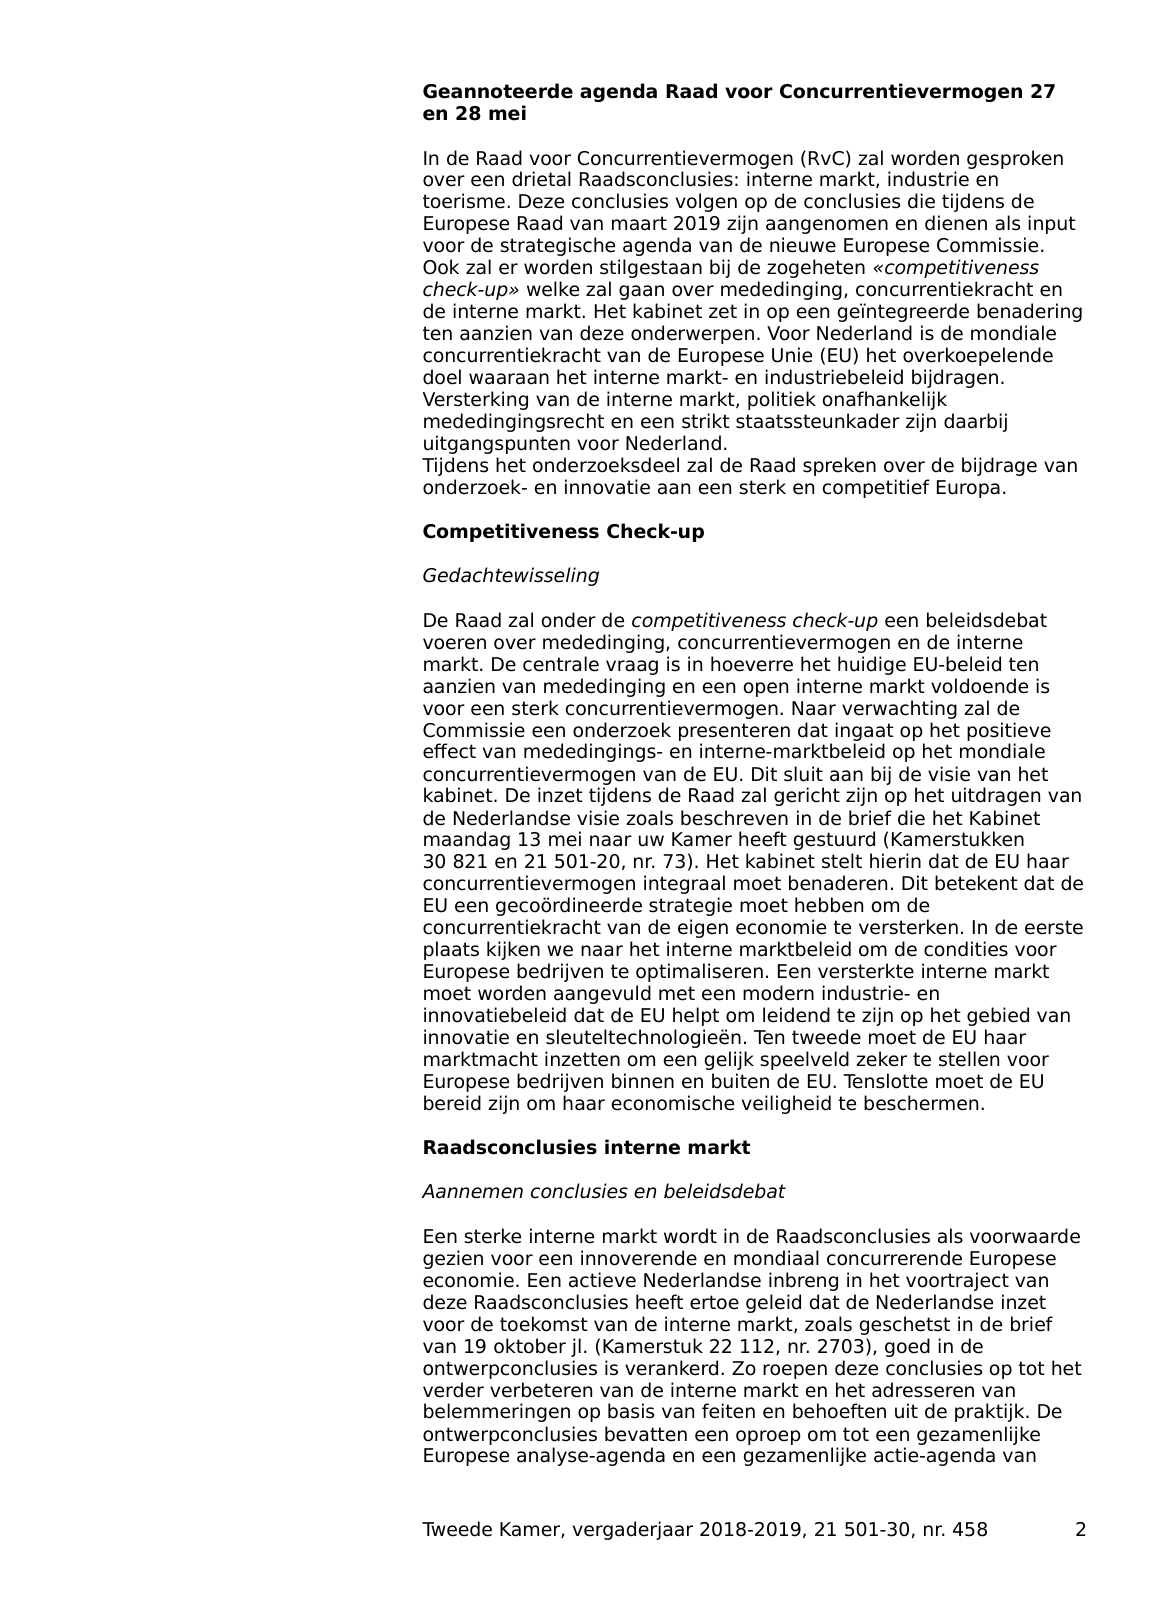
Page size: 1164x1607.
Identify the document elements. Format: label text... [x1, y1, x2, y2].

subtitle Raadsconclusies interne markt [422, 1137, 1087, 1159]
text De Raad zal onder de competitiveness check-up een beleidsdebat voeren over mededinging, concurrentievermogen en de interne markt. De centrale vraag is in hoeverre het huidige EU-beleid ten aanzien van mededinging en een open interne markt voldoende is voor een sterk concurrentievermogen. Naar verwachting zal de Commissie een onderzoek presenteren dat ingaat op het positieve effect van mededingings- en interne-marktbeleid op het mondiale concurrentievermogen van de EU. Dit sluit aan bij de visie van het kabinet. De inzet tijdens de Raad zal gericht zijn op het uitdragen van de Nederlandse visie zoals beschreven in de brief die het Kabinet maandag 13 mei naar uw Kamer heeft gestuurd (Kamerstukken 30 821 en 21 501-20, nr. 73). Het kabinet stelt hierin dat de EU haar concurrentievermogen integraal moet benaderen. Dit betekent dat de EU een gecoördineerde strategie moet hebben om de concurrentiekracht van de eigen economie te versterken. In de eerste plaats kijken we naar het interne marktbeleid om de condities voor Europese bedrijven te optimaliseren. Een versterkte interne markt moet worden aangevuld met een modern industrie- en innovatiebeleid dat de EU helpt om leidend te zijn op het gebied van innovatie en sleuteltechnologieën. Ten tweede moet de EU haar marktmacht inzetten om een gelijk speelveld zeker te stellen voor Europese bedrijven binnen en buiten de EU. Tenslotte moet de EU bereid zijn om haar economische veiligheid te beschermen. [422, 609, 1087, 1115]
text In de Raad voor Concurrentievermogen (RvC) zal worden gesproken over een drietal Raadsconclusies: interne markt, industrie en toerisme. Deze conclusies volgen op de conclusies die tijdens de Europese Raad van maart 2019 zijn aangenomen en dienen als input voor de strategische agenda van de nieuwe Europese Commissie. Ook zal er worden stilgestaan bij de zogeheten «competitiveness check-up» welke zal gaan over mededinging, concurrentiekracht en de interne markt. Het kabinet zet in op een geïntegreerde benadering ten aanzien van deze onderwerpen. Voor Nederland is de mondiale concurrentiekracht van de Europese Unie (EU) het overkoepelende doel waaraan het interne markt- en industriebeleid bijdragen. Versterking van de interne markt, politiek onafhankelijk mededingingsrecht en een strikt staatssteunkader zijn daarbij uitgangspunten voor Nederland. [422, 147, 1087, 455]
text Tijdens het onderzoeksdeel zal de Raad spreken over de bijdrage van onderzoek- en innovatie aan een sterk en competitief Europa. [422, 455, 1087, 499]
subtitle Aannemen conclusies en beleidsdebat [422, 1181, 1087, 1203]
subtitle Geannoteerde agenda Raad voor Concurrentievermogen 27 en 28 mei [422, 81, 1087, 125]
subtitle Gedachtewisseling [422, 565, 1087, 587]
subtitle Competitiveness Check-up [422, 521, 1087, 543]
text Een sterke interne markt wordt in de Raadsconclusies als voorwaarde gezien voor een innoverende en mondiaal concurrerende Europese economie. Een actieve Nederlandse inbreng in het voortraject van deze Raadsconclusies heeft ertoe geleid dat de Nederlandse inzet voor de toekomst van de interne markt, zoals geschetst in de brief van 19 oktober jl. (Kamerstuk 22 112, nr. 2703), goed in de ontwerpconclusies is verankerd. Zo roepen deze conclusies op tot het verder verbeteren van de interne markt en het adresseren van belemmeringen op basis van feiten en behoeften uit de praktijk. De ontwerpconclusies bevatten een oproep om tot een gezamenlijke Europese analyse-agenda en een gezamenlijke actie-agenda van [422, 1226, 1087, 1467]
